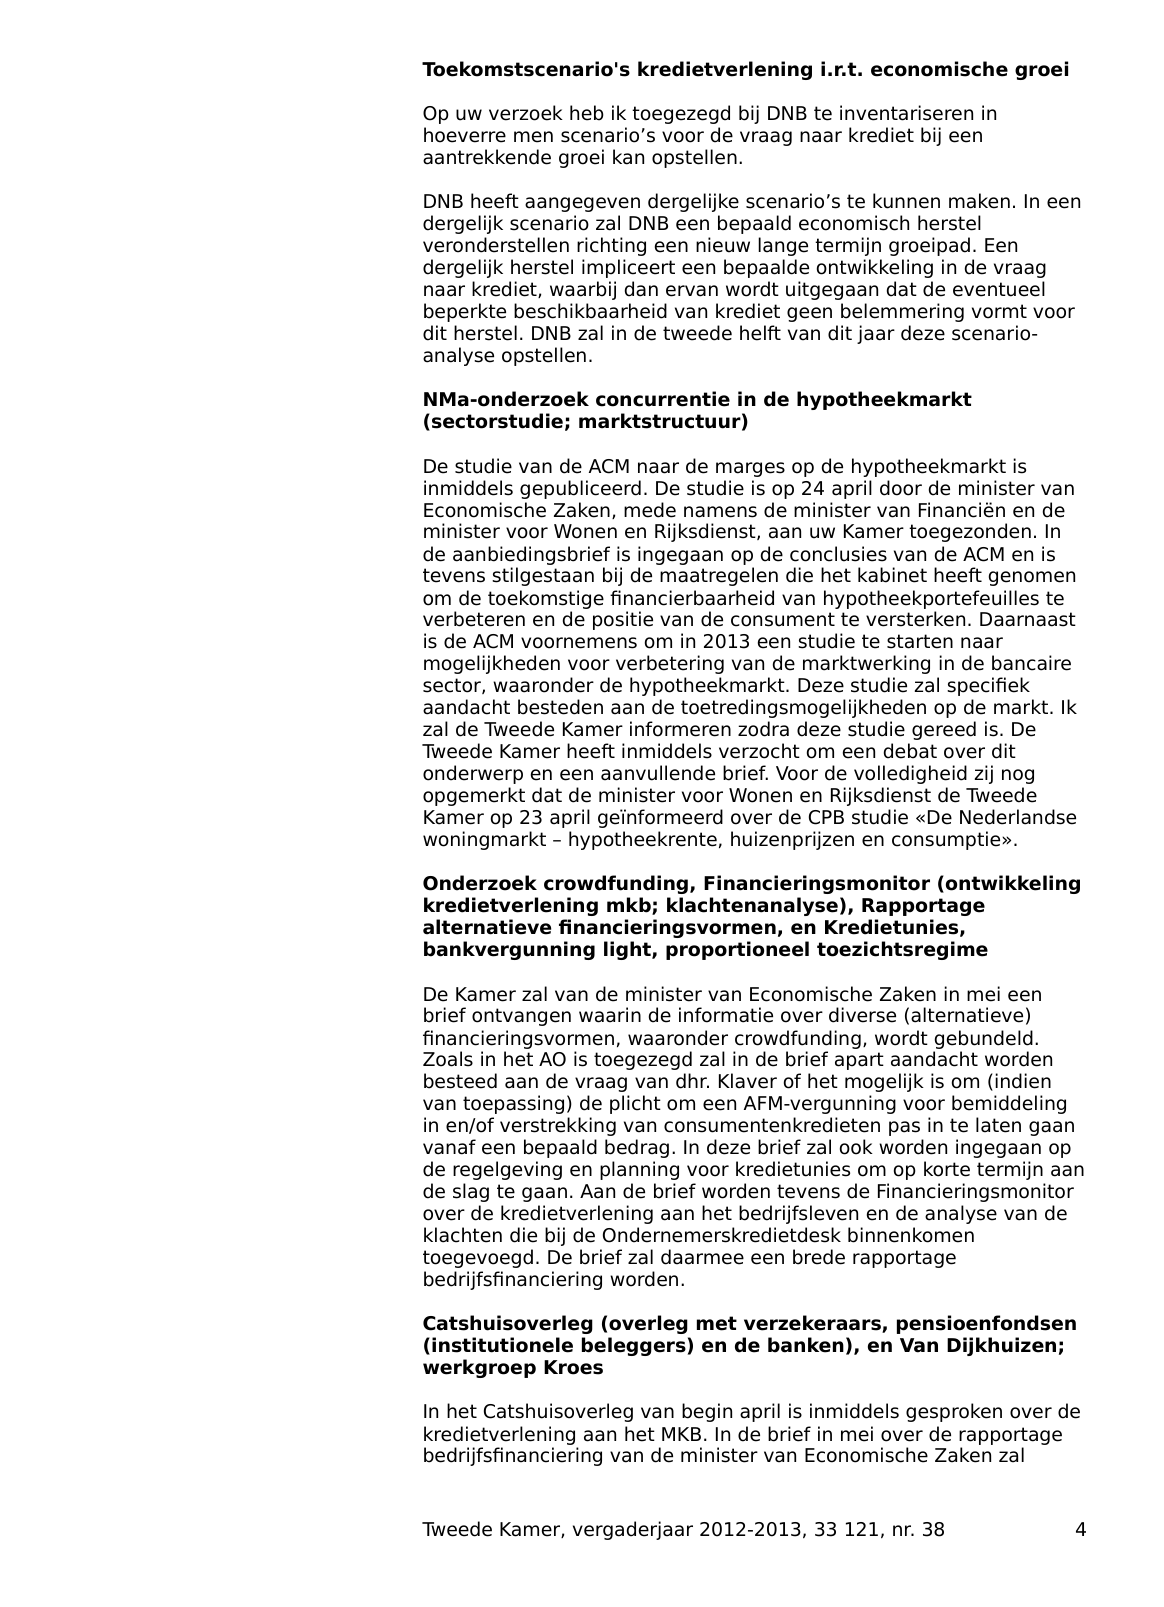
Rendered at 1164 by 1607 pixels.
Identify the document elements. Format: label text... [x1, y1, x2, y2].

subtitle Toekomstscenario's kredietverlening i.r.t. economische groei [422, 59, 1087, 81]
subtitle NMa-onderzoek concurrentie in de hypotheekmarkt (sectorstudie; marktstructuur) [422, 389, 1087, 433]
text DNB heeft aangegeven dergelijke scenario’s te kunnen maken. In een dergelijk scenario zal DNB een bepaald economisch herstel veronderstellen richting een nieuw lange termijn groeipad. Een dergelijk herstel impliceert een bepaalde ontwikkeling in de vraag naar krediet, waarbij dan ervan wordt uitgegaan dat de eventueel beperkte beschikbaarheid van krediet geen belemmering vormt voor dit herstel. DNB zal in de tweede helft van dit jaar deze scenario-analyse opstellen. [422, 191, 1087, 367]
text De Kamer zal van de minister van Economische Zaken in mei een brief ontvangen waarin de informatie over diverse (alternatieve) financieringsvormen, waaronder crowdfunding, wordt gebundeld. Zoals in het AO is toegezegd zal in de brief apart aandacht worden besteed aan de vraag van dhr. Klaver of het mogelijk is om (indien van toepassing) de plicht om een AFM-vergunning voor bemiddeling in en/of verstrekking van consumentenkredieten pas in te laten gaan vanaf een bepaald bedrag. In deze brief zal ook worden ingegaan op de regelgeving en planning voor kredietunies om op korte termijn aan de slag te gaan. Aan de brief worden tevens de Financieringsmonitor over de kredietverlening aan het bedrijfsleven en de analyse van de klachten die bij de Ondernemerskredietdesk binnenkomen toegevoegd. De brief zal daarmee een brede rapportage bedrijfsfinanciering worden. [422, 983, 1087, 1291]
subtitle Onderzoek crowdfunding, Financieringsmonitor (ontwikkeling kredietverlening mkb; klachtenanalyse), Rapportage alternatieve financieringsvormen, en Kredietunies, bankvergunning light, proportioneel toezichtsregime [422, 873, 1087, 961]
text Op uw verzoek heb ik toegezegd bij DNB te inventariseren in hoeverre men scenario’s voor de vraag naar krediet bij een aantrekkende groei kan opstellen. [422, 103, 1087, 169]
text De studie van de ACM naar de marges op de hypotheekmarkt is inmiddels gepubliceerd. De studie is op 24 april door de minister van Economische Zaken, mede namens de minister van Financiën en de minister voor Wonen en Rijksdienst, aan uw Kamer toegezonden. In de aanbiedingsbrief is ingegaan op de conclusies van de ACM en is tevens stilgestaan bij de maatregelen die het kabinet heeft genomen om de toekomstige financierbaarheid van hypotheekportefeuilles te verbeteren en de positie van de consument te versterken. Daarnaast is de ACM voornemens om in 2013 een studie te starten naar mogelijkheden voor verbetering van de marktwerking in de bancaire sector, waaronder de hypotheekmarkt. Deze studie zal specifiek aandacht besteden aan de toetredingsmogelijkheden op de markt. Ik zal de Tweede Kamer informeren zodra deze studie gereed is. De Tweede Kamer heeft inmiddels verzocht om een debat over dit onderwerp en een aanvullende brief. Voor de volledigheid zij nog opgemerkt dat de minister voor Wonen en Rijksdienst de Tweede Kamer op 23 april geïnformeerd over de CPB studie «De Nederlandse woningmarkt – hypotheekrente, huizenprijzen en consumptie». [422, 456, 1087, 851]
subtitle Catshuisoverleg (overleg met verzekeraars, pensioenfondsen (institutionele beleggers) en de banken), en Van Dijkhuizen; werkgroep Kroes [422, 1313, 1087, 1379]
text In het Catshuisoverleg van begin april is inmiddels gesproken over de kredietverlening aan het MKB. In de brief in mei over de rapportage bedrijfsfinanciering van de minister van Economische Zaken zal [422, 1401, 1087, 1467]
